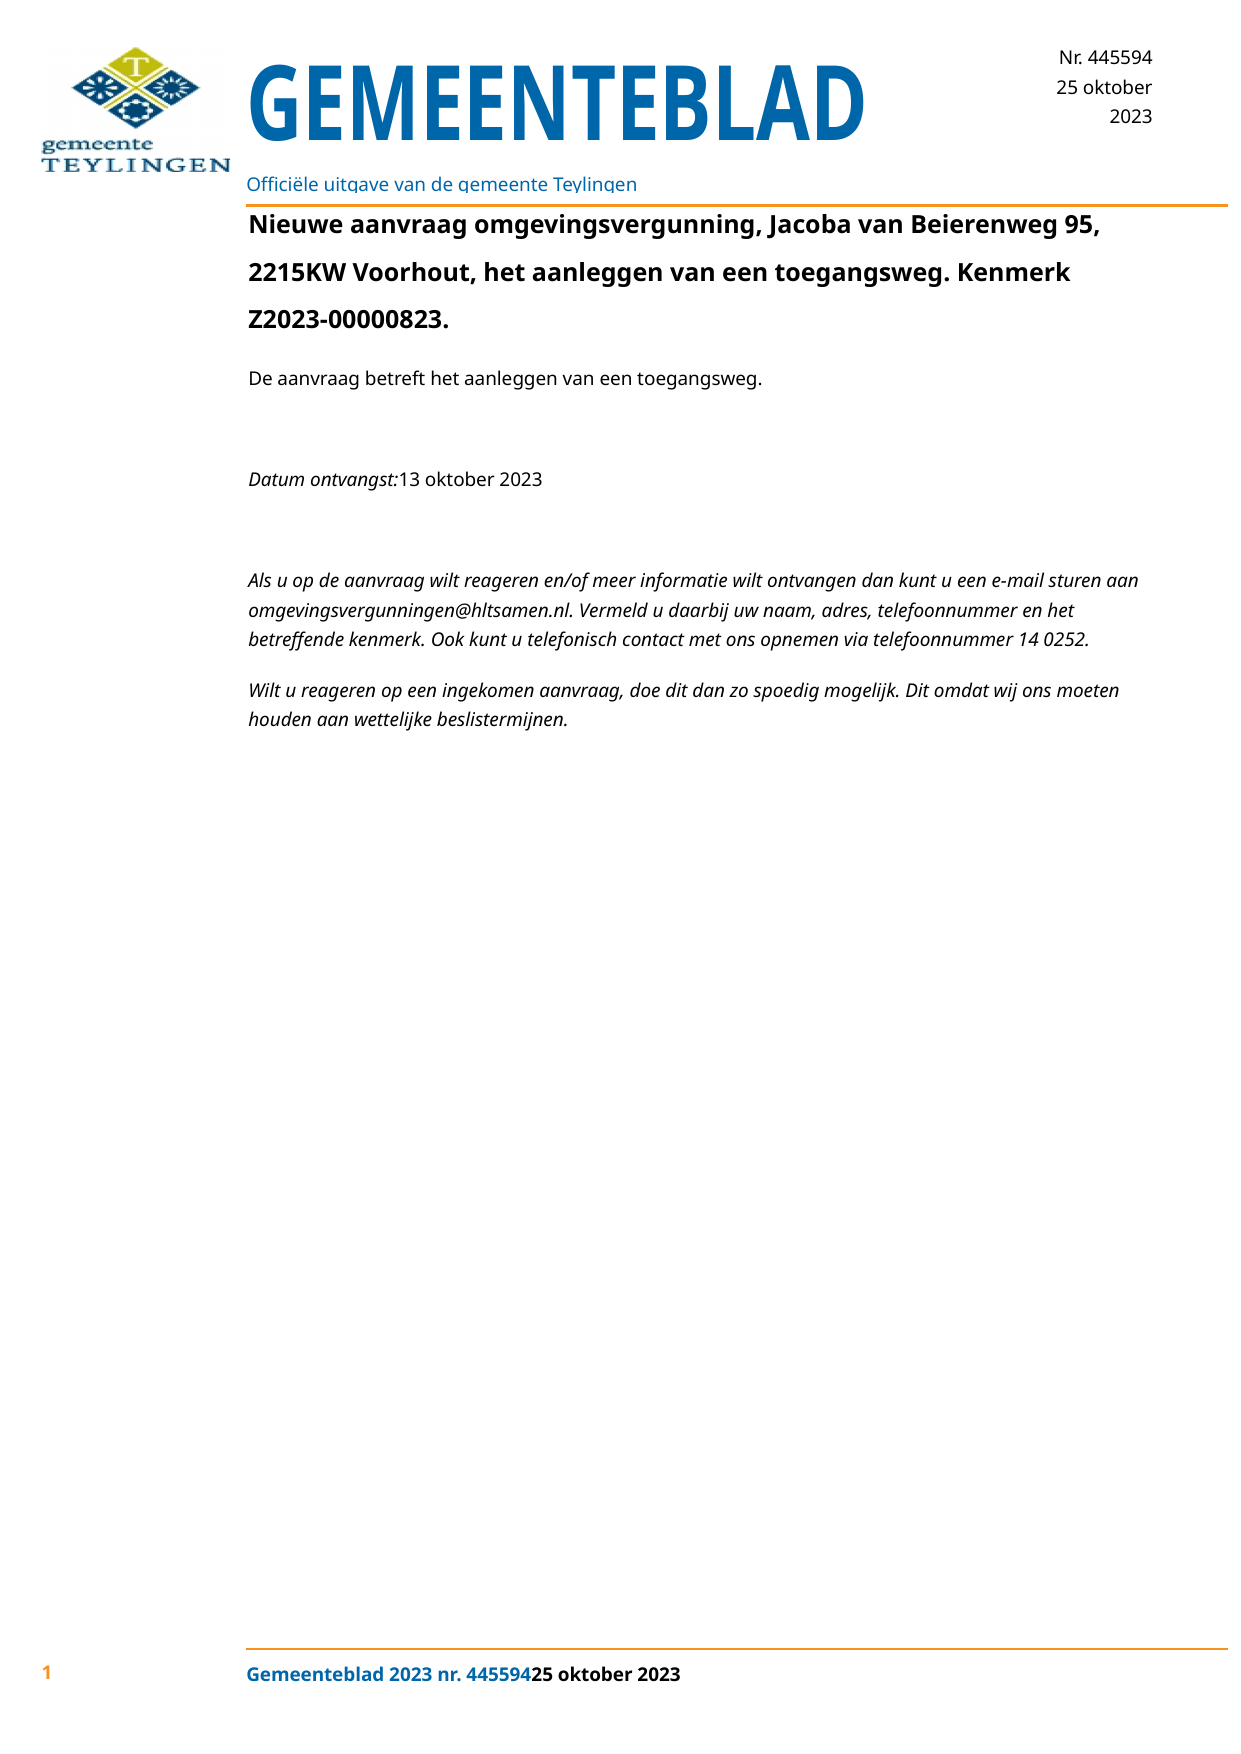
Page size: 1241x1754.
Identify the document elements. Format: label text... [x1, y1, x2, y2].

picture [41, 47, 231, 172]
text Nieuwe aanvraag omgevingsvergunning, Jacoba van Beierenweg 95, 2215KW Voorhout, het aanleggen van een toegangsweg. Kenmerk Z2023-00000823. [248, 207, 1152, 336]
text Wilt u reageren op een ingekomen aanvraag, doe dit dan zo spoedig mogelijk. Dit omdat wij ons moeten houden aan wettelijke beslistermijnen. [248, 677, 1152, 732]
text Datum ontvangst:13 oktober 2023 [248, 466, 1152, 492]
text Als u op de aanvraag wilt reageren en/of meer informatie wilt ontvangen dan kunt u een e-mail sturen aan omgevingsvergunningen@hltsamen.nl. Vermeld u daarbij uw naam, adres, telefoonnummer en het betreffende kenmerk. Ook kunt u telefonisch contact met ons opnemen via telefoonnummer 14 0252. [248, 567, 1152, 652]
text De aanvraag betreft het aanleggen van een toegangsweg. [248, 366, 1152, 391]
